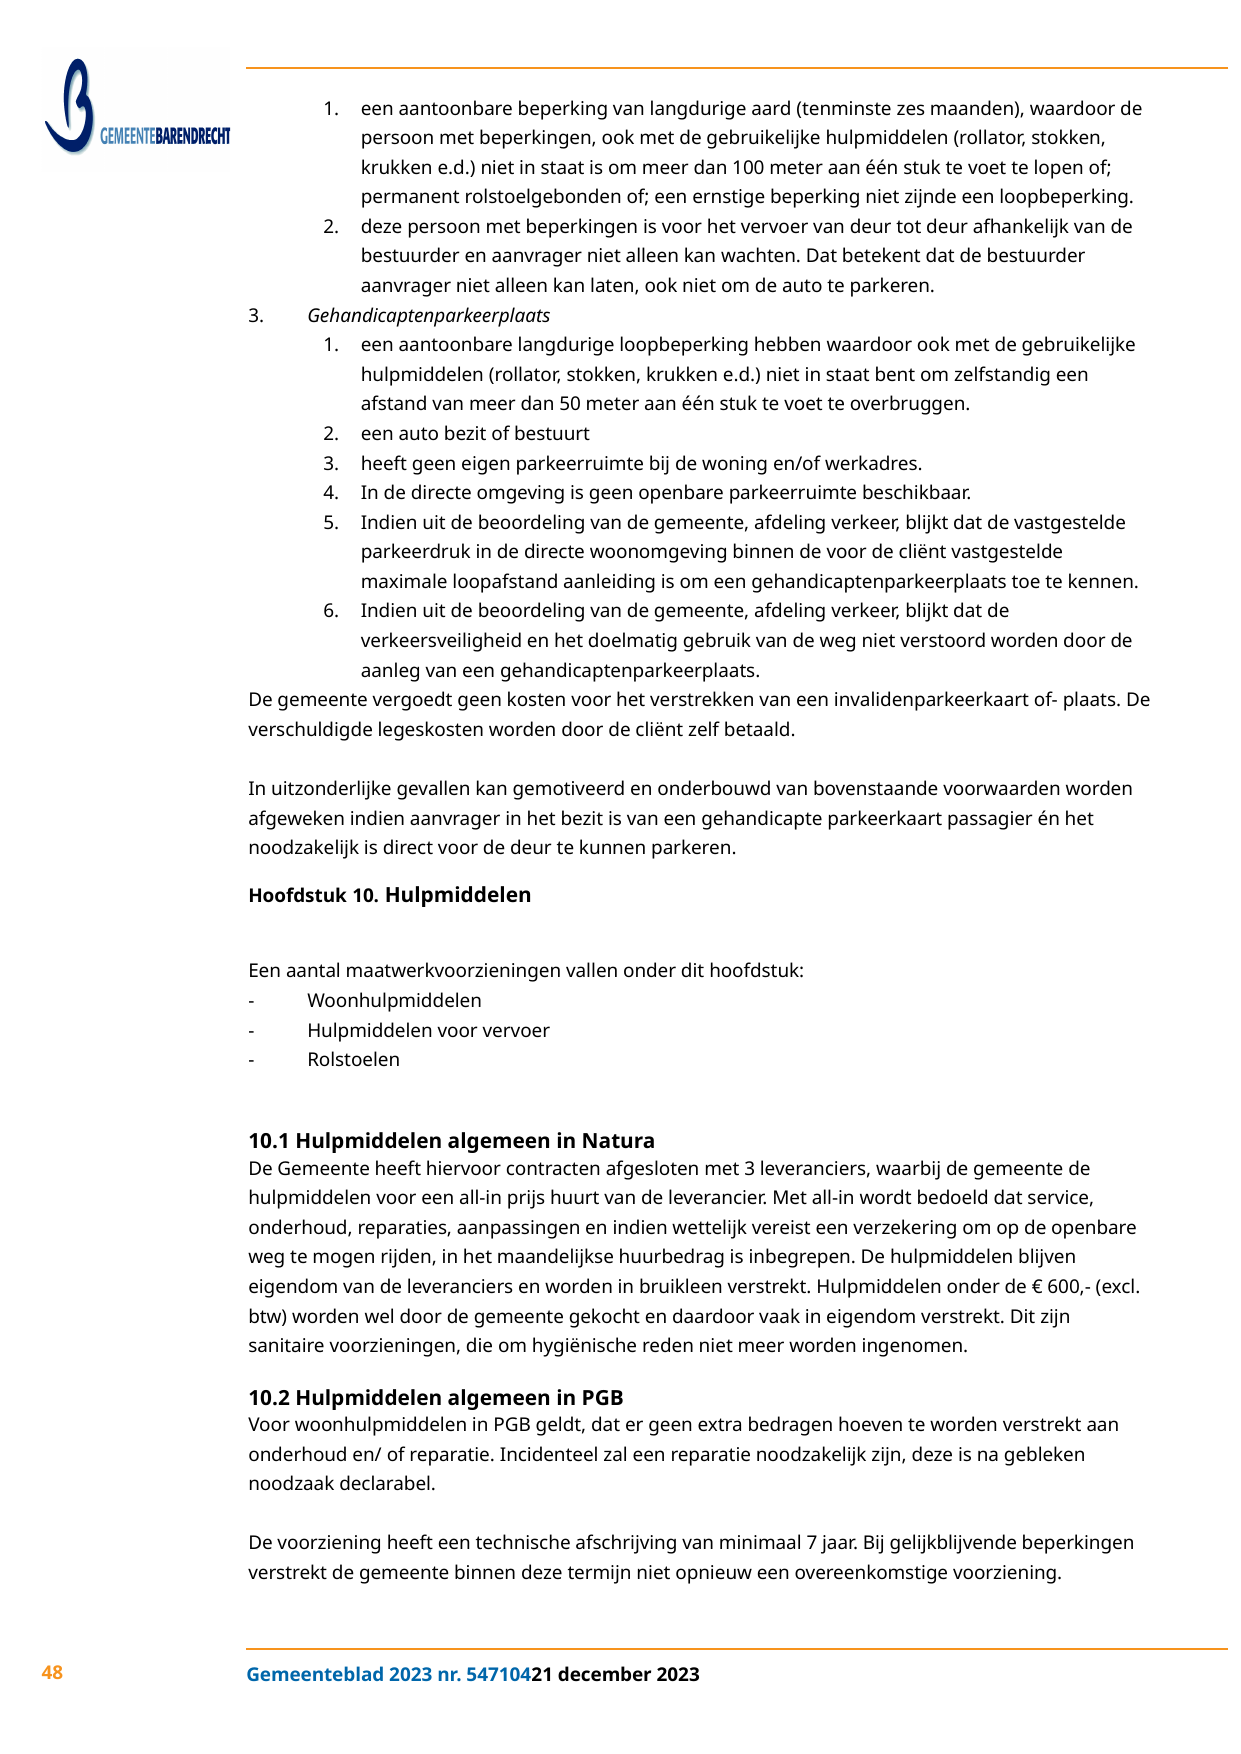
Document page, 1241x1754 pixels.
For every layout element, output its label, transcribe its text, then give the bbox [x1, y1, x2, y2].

list In de directe omgeving is geen openbare parkeerruimte beschikbaar. [323, 479, 1152, 505]
list heeft geen eigen parkeerruimte bij de woning en/of werkadres. [323, 450, 1152, 476]
list deze persoon met beperkingen is voor het vervoer van deur tot deur afhankelijk van de bestuurder en aanvrager niet alleen kan wachten. Dat betekent dat de bestuurder aanvrager niet alleen kan laten, ook niet om de auto te parkeren. [323, 213, 1152, 298]
text De voorziening heeft een technische afschrijving van minimaal 7 jaar. Bij gelijkblijvende beperkingen verstrekt de gemeente binnen deze termijn niet opnieuw een overeenkomstige voorziening. [248, 1529, 1152, 1585]
text 10.2 Hulpmiddelen algemeen in PGB [248, 1383, 1152, 1411]
text Voor woonhulpmiddelen in PGB geldt, dat er geen extra bedragen hoeven te worden verstrekt aan onderhoud en/ of reparatie. Incidenteel zal een reparatie noodzakelijk zijn, deze is na gebleken noodzaak declarabel. [248, 1411, 1152, 1496]
text In uitzonderlijke gevallen kan gemotiveerd en onderbouwd van bovenstaande voorwaarden worden afgeweken indien aanvrager in het bezit is van een gehandicapte parkeerkaart passagier én het noodzakelijk is direct voor de deur te kunnen parkeren. [248, 775, 1152, 860]
text De Gemeente heeft hiervoor contracten afgesloten met 3 leveranciers, waarbij de gemeente de hulpmiddelen voor een all-in prijs huurt van de leverancier. Met all-in wordt bedoeld dat service, onderhoud, reparaties, aanpassingen en indien wettelijk vereist een verzekering om op de openbare weg te mogen rijden, in het maandelijkse huurbedrag is inbegrepen. De hulpmiddelen blijven eigendom van de leveranciers en worden in bruikleen verstrekt. Hulpmiddelen onder de € 600,- (excl. btw) worden wel door de gemeente gekocht en daardoor vaak in eigendom verstrekt. Dit zijn sanitaire voorzieningen, die om hygiënische reden niet meer worden ingenomen. [248, 1155, 1152, 1358]
text 10.1 Hulpmiddelen algemeen in Natura [248, 1126, 1152, 1155]
list Gehandicaptenparkeerplaats [248, 302, 1152, 328]
text Een aantal maatwerkvoorzieningen vallen onder dit hoofdstuk: [248, 958, 1152, 983]
list Indien uit de beoordeling van de gemeente, afdeling verkeer, blijkt dat de vastgestelde parkeerdruk in de directe woonomgeving binnen de voor de cliënt vastgestelde maximale loopafstand aanleiding is om een gehandicaptenparkeerplaats toe te kennen. [323, 509, 1152, 594]
list Woonhulpmiddelen [248, 987, 1152, 1013]
picture [41, 47, 231, 172]
list een auto bezit of bestuurt [323, 420, 1152, 446]
list een aantoonbare langdurige loopbeperking hebben waardoor ook met de gebruikelijke hulpmiddelen (rollator, stokken, krukken e.d.) niet in staat bent om zelfstandig een afstand van meer dan 50 meter aan één stuk te voet te overbruggen. [323, 331, 1152, 416]
list Indien uit de beoordeling van de gemeente, afdeling verkeer, blijkt dat de verkeersveiligheid en het doelmatig gebruik van de weg niet verstoord worden door de aanleg van een gehandicaptenparkeerplaats. [323, 598, 1152, 683]
list een aantoonbare beperking van langdurige aard (tenminste zes maanden), waardoor de persoon met beperkingen, ook met de gebruikelijke hulpmiddelen (rollator, stokken, krukken e.d.) niet in staat is om meer dan 100 meter aan één stuk te voet te lopen of; permanent rolstoelgebonden of; een ernstige beperking niet zijnde een loopbeperking. [323, 95, 1152, 209]
text Hoofdstuk 10. Hulpmiddelen [248, 880, 1152, 908]
text De gemeente vergoedt geen kosten voor het verstrekken van een invalidenparkeerkaart of- plaats. De verschuldigde legeskosten worden door de cliënt zelf betaald. [248, 686, 1152, 742]
list Hulpmiddelen voor vervoer [248, 1017, 1152, 1043]
list Rolstoelen [248, 1046, 1152, 1072]
